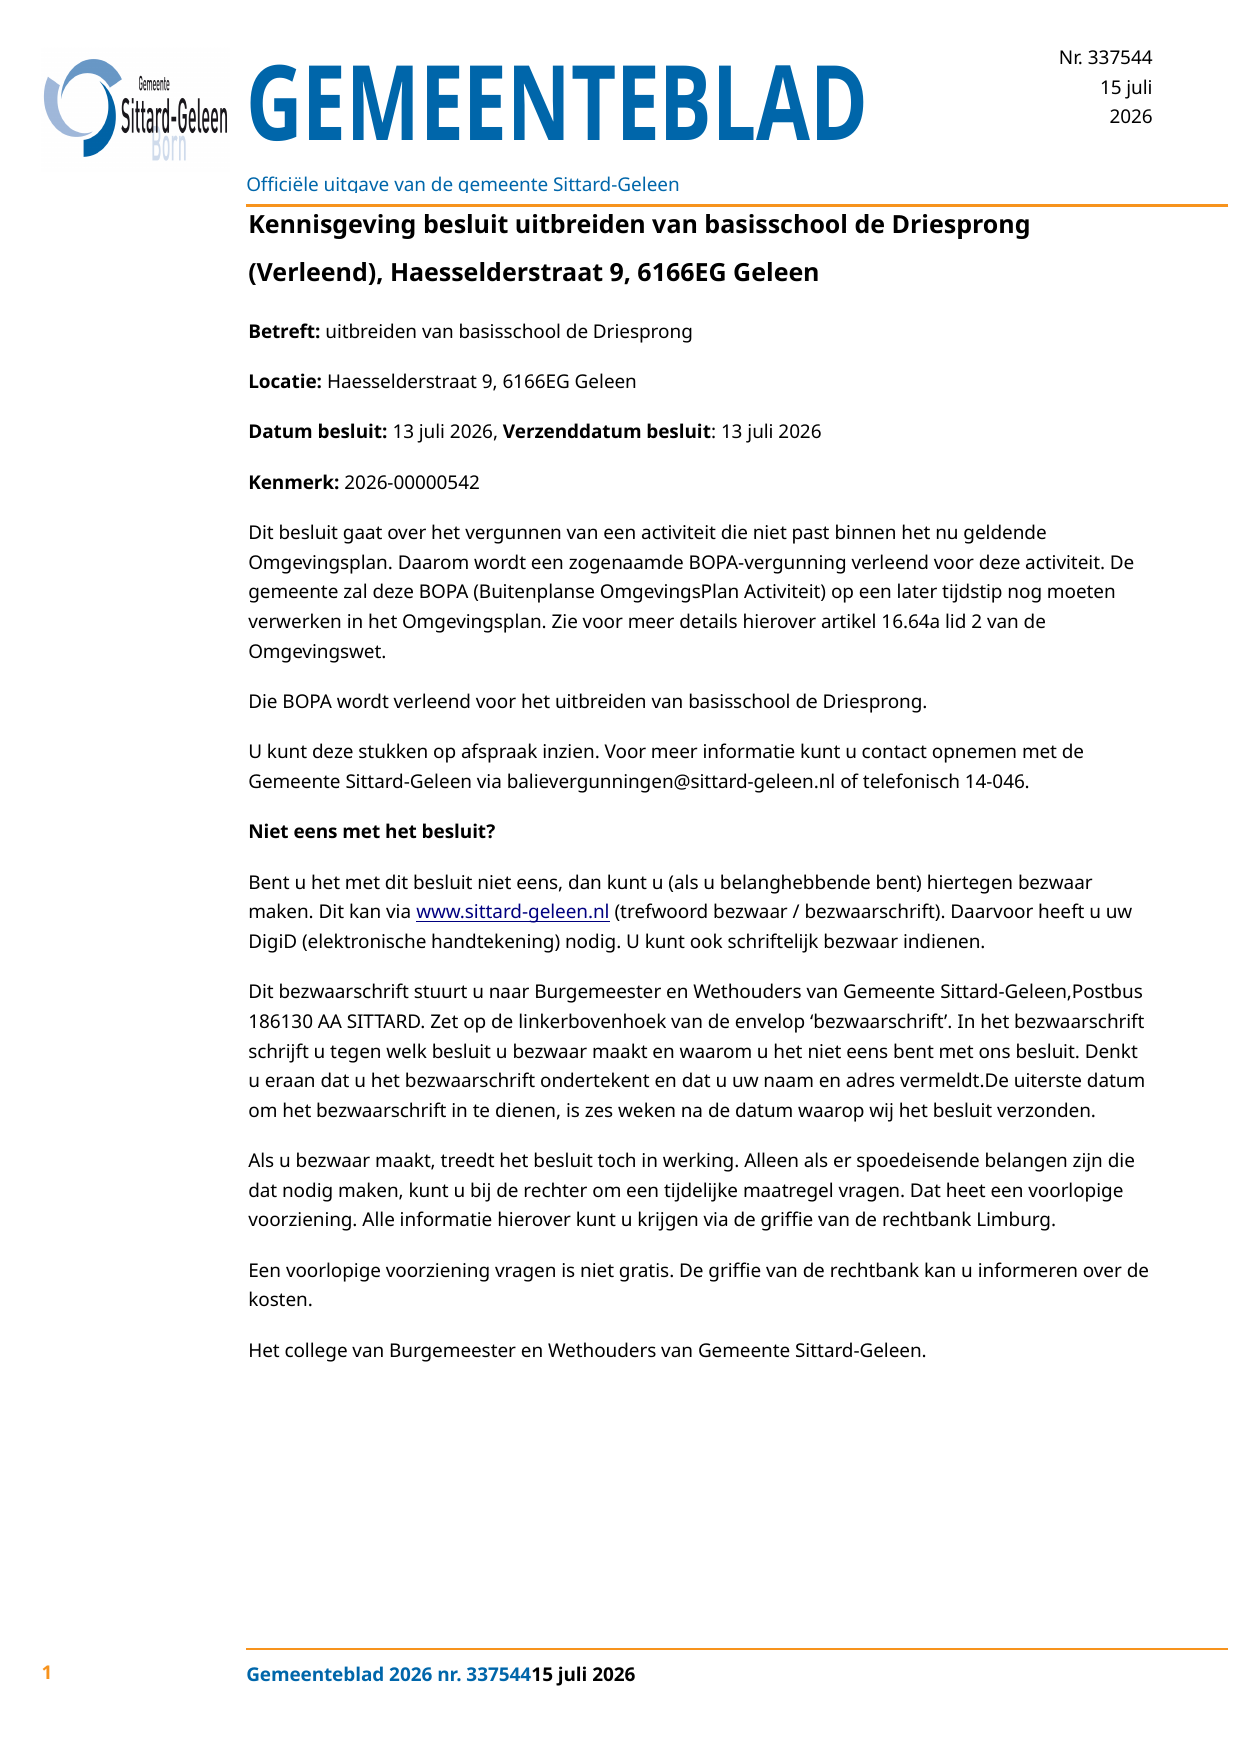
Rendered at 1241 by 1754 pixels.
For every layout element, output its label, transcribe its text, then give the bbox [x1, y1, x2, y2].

text Locatie: Haesselderstraat 9, 6166EG Geleen [248, 368, 1152, 394]
text Het college van Burgemeester en Wethouders van Gemeente Sittard-Geleen. [248, 1337, 1152, 1363]
text Kenmerk: 2026-00000542 [248, 469, 1152, 495]
text U kunt deze stukken op afspraak inzien. Voor meer informatie kunt u contact opnemen met de Gemeente Sittard-Geleen via balievergunningen@sittard-geleen.nl of telefonisch 14-046. [248, 739, 1152, 794]
text Als u bezwaar maakt, treedt het besluit toch in werking. Alleen als er spoedeisende belangen zijn die dat nodig maken, kunt u bij de rechter om een tijdelijke maatregel vragen. Dat heet een voorlopige voorziening. Alle informatie hierover kunt u krijgen via de griffie van de rechtbank Limburg. [248, 1147, 1152, 1232]
text Datum besluit: 13 juli 2026, Verzenddatum besluit: 13 juli 2026 [248, 419, 1152, 444]
text Dit besluit gaat over het vergunnen van een activiteit die niet past binnen het nu geldende Omgevingsplan. Daarom wordt een zogenaamde BOPA-vergunning verleend voor deze activiteit. De gemeente zal deze BOPA (Buitenplanse OmgevingsPlan Activiteit) op een later tijdstip nog moeten verwerken in het Omgevingsplan. Zie voor meer details hierover artikel 16.64a lid 2 van de Omgevingswet. [248, 519, 1152, 664]
text Betreft: uitbreiden van basisschool de Driesprong [248, 318, 1152, 344]
text Die BOPA wordt verleend voor het uitbreiden van basisschool de Driesprong. [248, 688, 1152, 714]
text Niet eens met het besluit? [248, 819, 1152, 844]
text Dit bezwaarschrift stuurt u naar Burgemeester en Wethouders van Gemeente Sittard-Geleen,Postbus 186130 AA SITTARD. Zet op de linkerbovenhoek van de envelop ‘bezwaarschrift’. In het bezwaarschrift schrijft u tegen welk besluit u bezwaar maakt en waarom u het niet eens bent met ons besluit. Denkt u eraan dat u het bezwaarschrift ondertekent en dat u uw naam en adres vermeldt.De uiterste datum om het bezwaarschrift in te dienen, is zes weken na de datum waarop wij het besluit verzonden. [248, 979, 1152, 1123]
picture [41, 47, 231, 172]
text Kennisgeving besluit uitbreiden van basisschool de Driesprong (Verleend), Haesselderstraat 9, 6166EG Geleen [248, 207, 1152, 288]
text Een voorlopige voorziening vragen is niet gratis. De griffie van de rechtbank kan u informeren over de kosten. [248, 1257, 1152, 1312]
text Bent u het met dit besluit niet eens, dan kunt u (als u belanghebbende bent) hiertegen bezwaar maken. Dit kan via www.sittard-geleen.nl (trefwoord bezwaar / bezwaarschrift). Daarvoor heeft u uw DigiD (elektronische handtekening) nodig. U kunt ook schriftelijk bezwaar indienen. [248, 869, 1152, 954]
